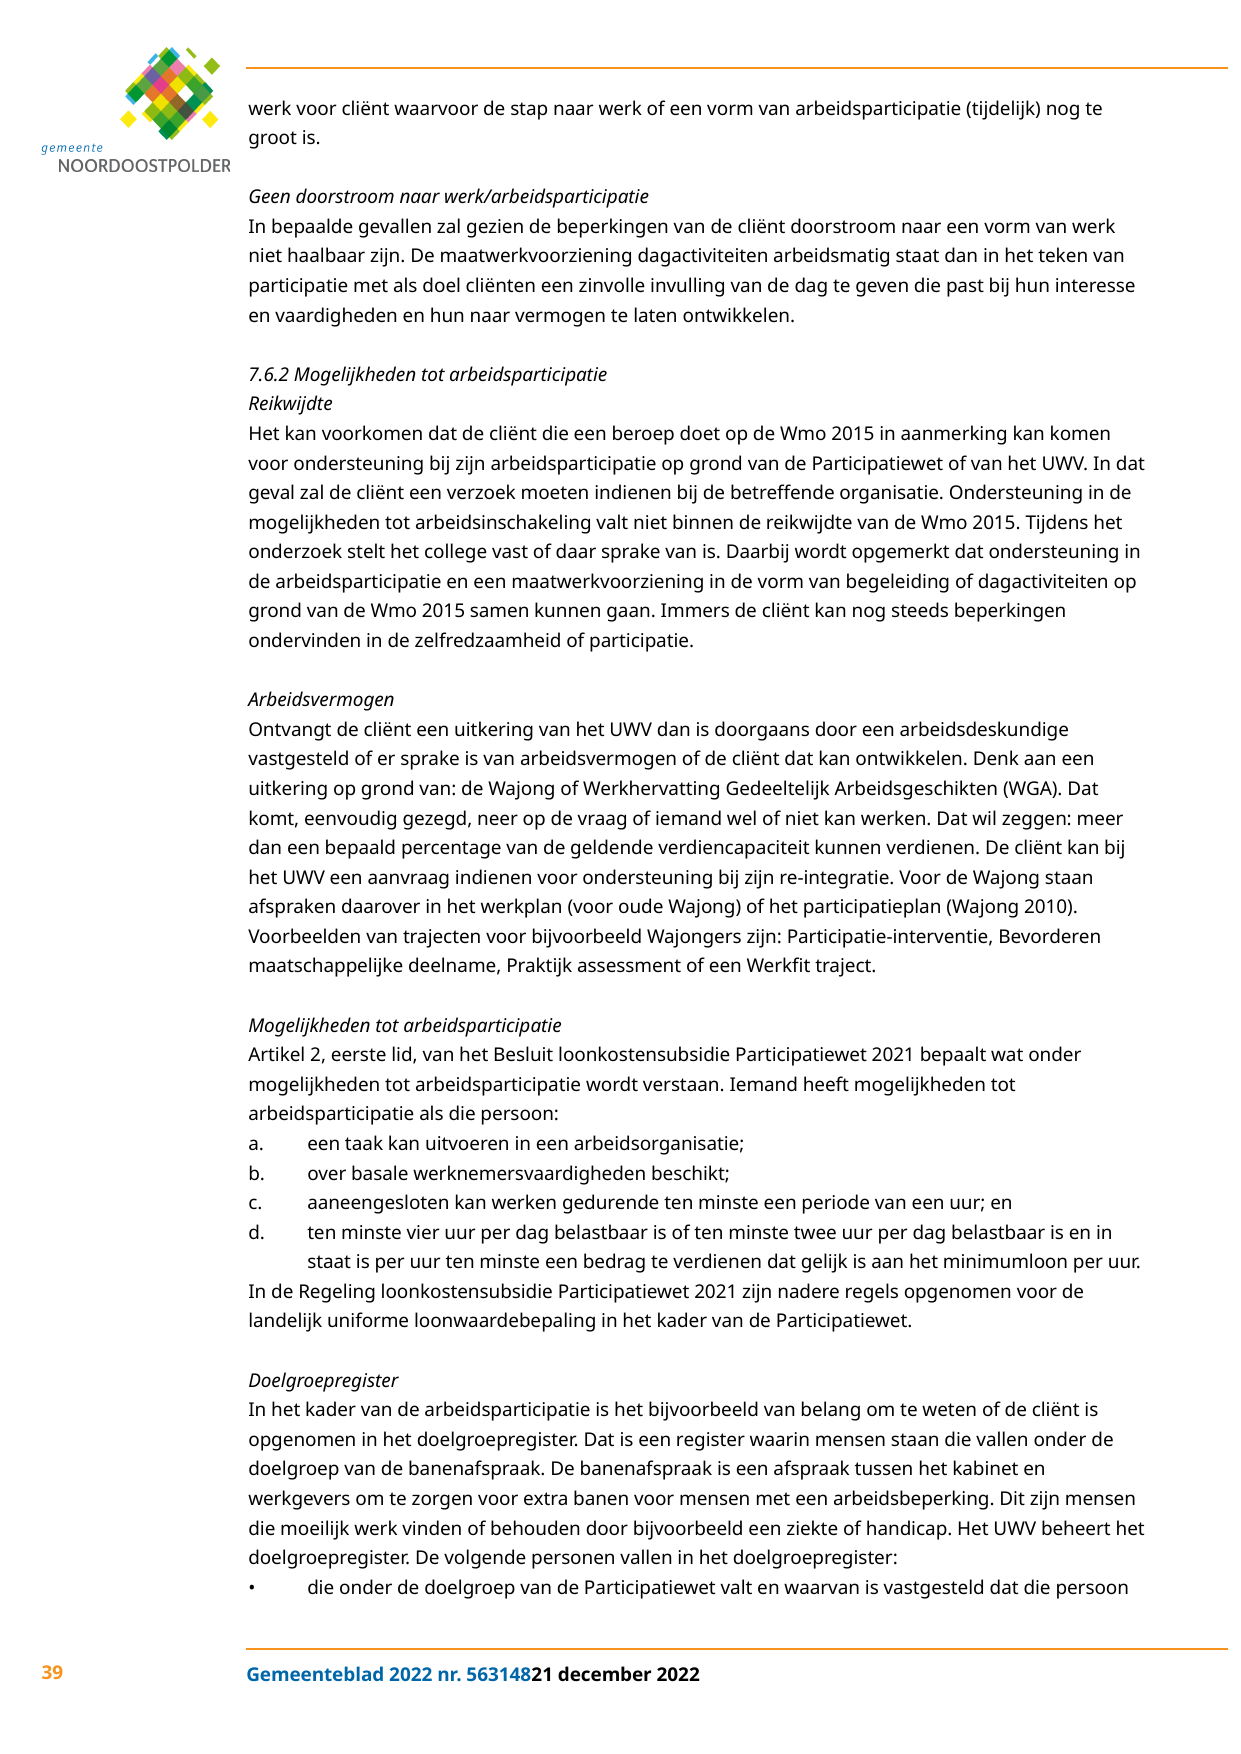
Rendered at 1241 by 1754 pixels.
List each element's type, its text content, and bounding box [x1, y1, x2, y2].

text In het kader van de arbeidsparticipatie is het bijvoorbeeld van belang om te weten of de cliënt is opgenomen in het doelgroepregister. Dat is een register waarin mensen staan die vallen onder de doelgroep van de banenafspraak. De banenafspraak is een afspraak tussen het kabinet en werkgevers om te zorgen voor extra banen voor mensen met een arbeidsbeperking. Dit zijn mensen die moeilijk werk vinden of behouden door bijvoorbeeld een ziekte of handicap. Het UWV beheert het doelgroepregister. De volgende personen vallen in het doelgroepregister: [248, 1396, 1152, 1570]
list over basale werknemersvaardigheden beschikt; [248, 1160, 1152, 1186]
list aaneengesloten kan werken gedurende ten minste een periode van een uur; en [248, 1189, 1152, 1215]
text Arbeidsvermogen [248, 686, 1152, 712]
text 7.6.2 Mogelijkheden tot arbeidsparticipatie [248, 361, 1152, 387]
text werk voor cliënt waarvoor de stap naar werk of een vorm van arbeidsparticipatie (tijdelijk) nog te groot is. [248, 95, 1152, 150]
text Ontvangt de cliënt een uitkering van het UWV dan is doorgaans door een arbeidsdeskundige vastgesteld of er sprake is van arbeidsvermogen of de cliënt dat kan ontwikkelen. Denk aan een uitkering op grond van: de Wajong of Werkhervatting Gedeeltelijk Arbeidsgeschikten (WGA). Dat komt, eenvoudig gezegd, neer op de vraag of iemand wel of niet kan werken. Dat wil zeggen: meer dan een bepaald percentage van de geldende verdiencapaciteit kunnen verdienen. De cliënt kan bij het UWV een aanvraag indienen voor ondersteuning bij zijn re-integratie. Voor de Wajong staan afspraken daarover in het werkplan (voor oude Wajong) of het participatieplan (Wajong 2010). Voorbeelden van trajecten voor bijvoorbeeld Wajongers zijn: Participatie-interventie, Bevorderen maatschappelijke deelname, Praktijk assessment of een Werkfit traject. [248, 716, 1152, 978]
text Reikwijdte [248, 391, 1152, 416]
text Doelgroepregister [248, 1367, 1152, 1393]
text In de Regeling loonkostensubsidie Participatiewet 2021 zijn nadere regels opgenomen voor de landelijk uniforme loonwaardebepaling in het kader van de Participatiewet. [248, 1278, 1152, 1333]
picture [41, 47, 231, 172]
list ten minste vier uur per dag belastbaar is of ten minste twee uur per dag belastbaar is en in staat is per uur ten minste een bedrag te verdienen dat gelijk is aan het minimumloon per uur. [248, 1219, 1152, 1274]
text Het kan voorkomen dat de cliënt die een beroep doet op de Wmo 2015 in aanmerking kan komen voor ondersteuning bij zijn arbeidsparticipatie op grond van de Participatiewet of van het UWV. In dat geval zal de cliënt een verzoek moeten indienen bij de betreffende organisatie. Ondersteuning in de mogelijkheden tot arbeidsinschakeling valt niet binnen de reikwijdte van de Wmo 2015. Tijdens het onderzoek stelt het college vast of daar sprake van is. Daarbij wordt opgemerkt dat ondersteuning in de arbeidsparticipatie en een maatwerkvoorziening in de vorm van begeleiding of dagactiviteiten op grond van de Wmo 2015 samen kunnen gaan. Immers de cliënt kan nog steeds beperkingen ondervinden in de zelfredzaamheid of participatie. [248, 420, 1152, 653]
text Mogelijkheden tot arbeidsparticipatie [248, 1012, 1152, 1038]
text Artikel 2, eerste lid, van het Besluit loonkostensubsidie Participatiewet 2021 bepaalt wat onder mogelijkheden tot arbeidsparticipatie wordt verstaan. Iemand heeft mogelijkheden tot arbeidsparticipatie als die persoon: [248, 1041, 1152, 1126]
list die onder de doelgroep van de Participatiewet valt en waarvan is vastgesteld dat die persoon [248, 1574, 1152, 1600]
text In bepaalde gevallen zal gezien de beperkingen van de cliënt doorstroom naar een vorm van werk niet haalbaar zijn. De maatwerkvoorziening dagactiviteiten arbeidsmatig staat dan in het teken van participatie met als doel cliënten een zinvolle invulling van de dag te geven die past bij hun interesse en vaardigheden en hun naar vermogen te laten ontwikkelen. [248, 213, 1152, 328]
list een taak kan uitvoeren in een arbeidsorganisatie; [248, 1130, 1152, 1156]
text Geen doorstroom naar werk/arbeidsparticipatie [248, 183, 1152, 209]
